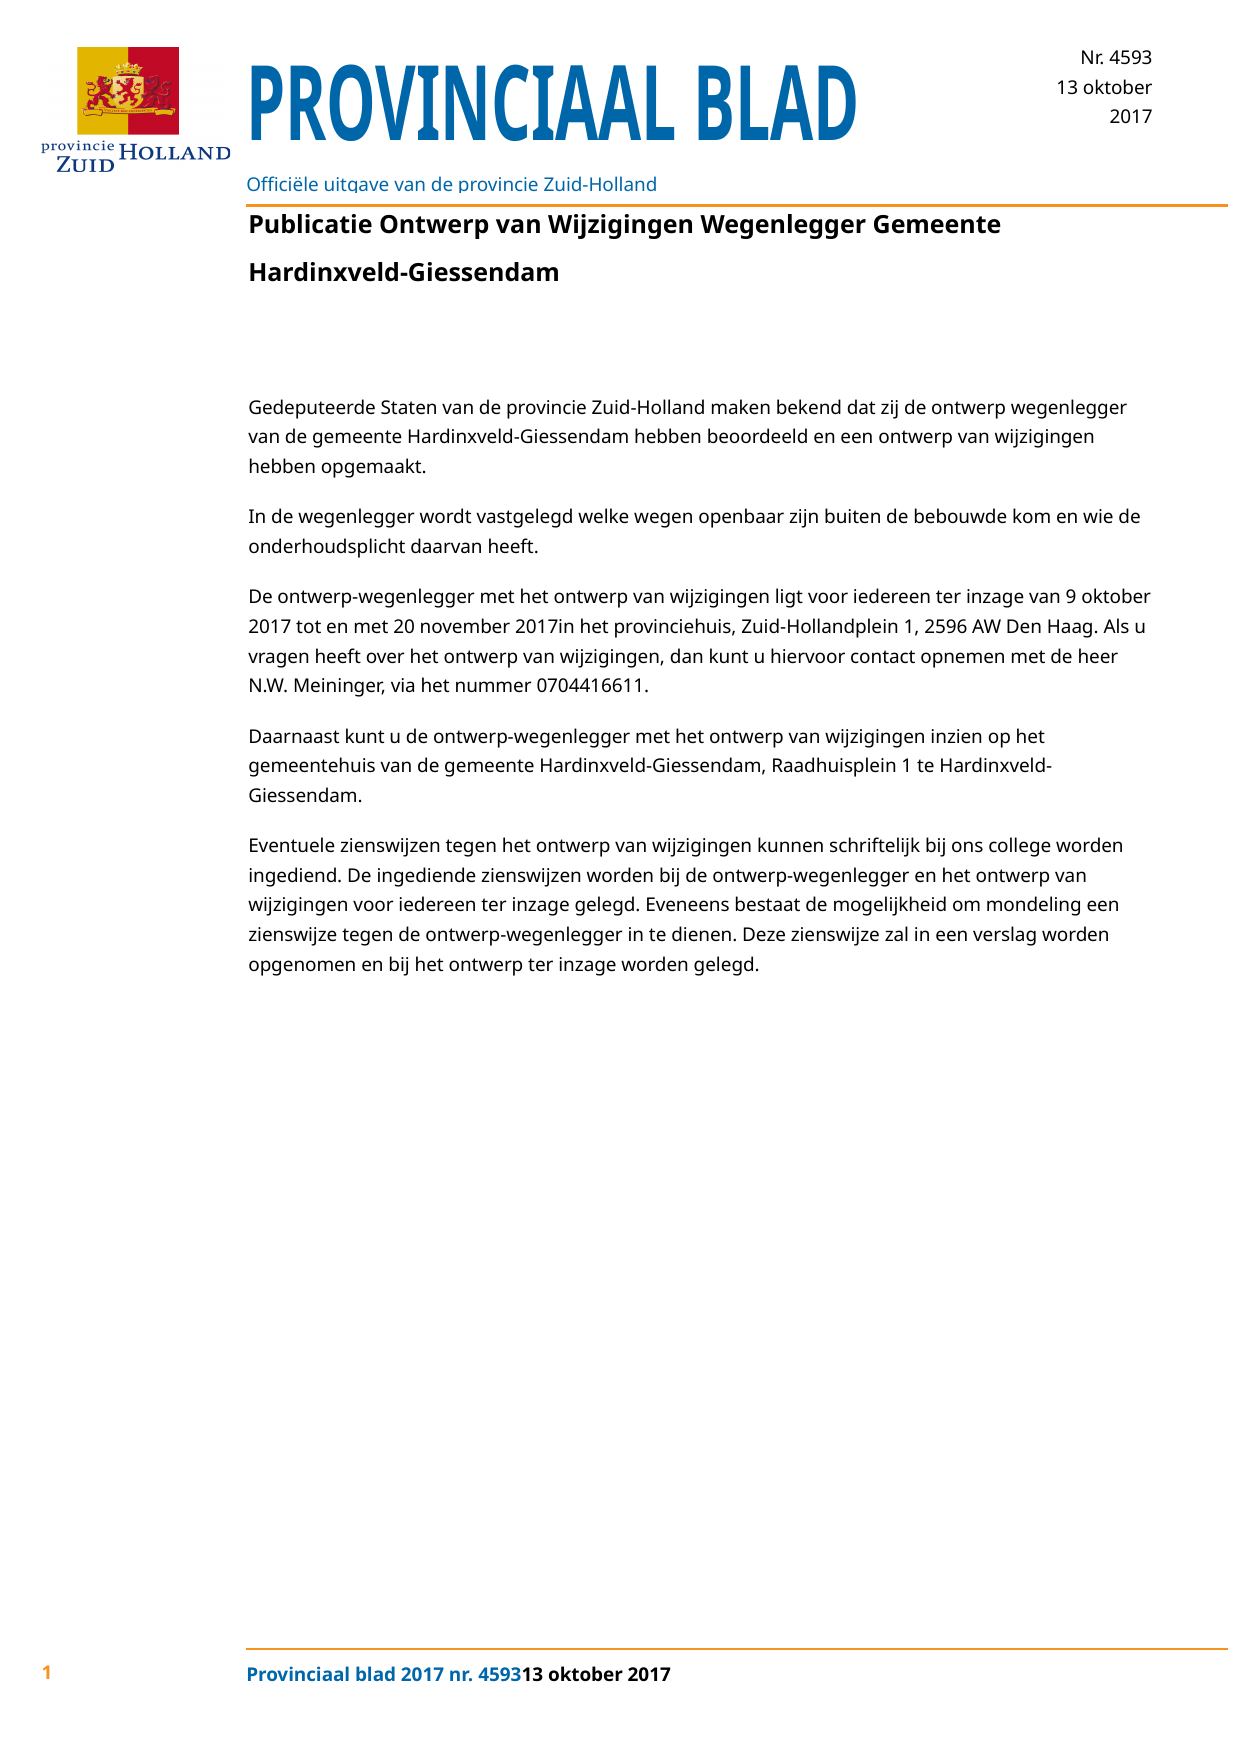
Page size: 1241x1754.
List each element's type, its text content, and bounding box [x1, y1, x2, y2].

text Daarnaast kunt u de ontwerp-wegenlegger met het ontwerp van wijzigingen inzien op het gemeentehuis van de gemeente Hardinxveld-Giessendam, Raadhuisplein 1 te Hardinxveld-Giessendam. [248, 723, 1152, 808]
text Publicatie Ontwerp van Wijzigingen Wegenlegger Gemeente Hardinxveld-Giessendam [248, 207, 1152, 288]
text Eventuele zienswijzen tegen het ontwerp van wijzigingen kunnen schriftelijk bij ons college worden ingediend. De ingediende zienswijzen worden bij de ontwerp-wegenlegger en het ontwerp van wijzigingen voor iedereen ter inzage gelegd. Eveneens bestaat de mogelijkheid om mondeling een zienswijze tegen de ontwerp-wegenlegger in te dienen. Deze zienswijze zal in een verslag worden opgenomen en bij het ontwerp ter inzage worden gelegd. [248, 832, 1152, 976]
text De ontwerp-wegenlegger met het ontwerp van wijzigingen ligt voor iedereen ter inzage van 9 oktober 2017 tot en met 20 november 2017in het provinciehuis, Zuid-Hollandplein 1, 2596 AW Den Haag. Als u vragen heeft over het ontwerp van wijzigingen, dan kunt u hiervoor contact opnemen met de heer N.W. Meininger, via het nummer 0704416611. [248, 584, 1152, 698]
picture [41, 47, 231, 172]
text In de wegenlegger wordt vastgelegd welke wegen openbaar zijn buiten de bebouwde kom en wie de onderhoudsplicht daarvan heeft. [248, 504, 1152, 559]
text Gedeputeerde Staten van de provincie Zuid-Holland maken bekend dat zij de ontwerp wegenlegger van de gemeente Hardinxveld-Giessendam hebben beoordeeld en een ontwerp van wijzigingen hebben opgemaakt. [248, 394, 1152, 479]
